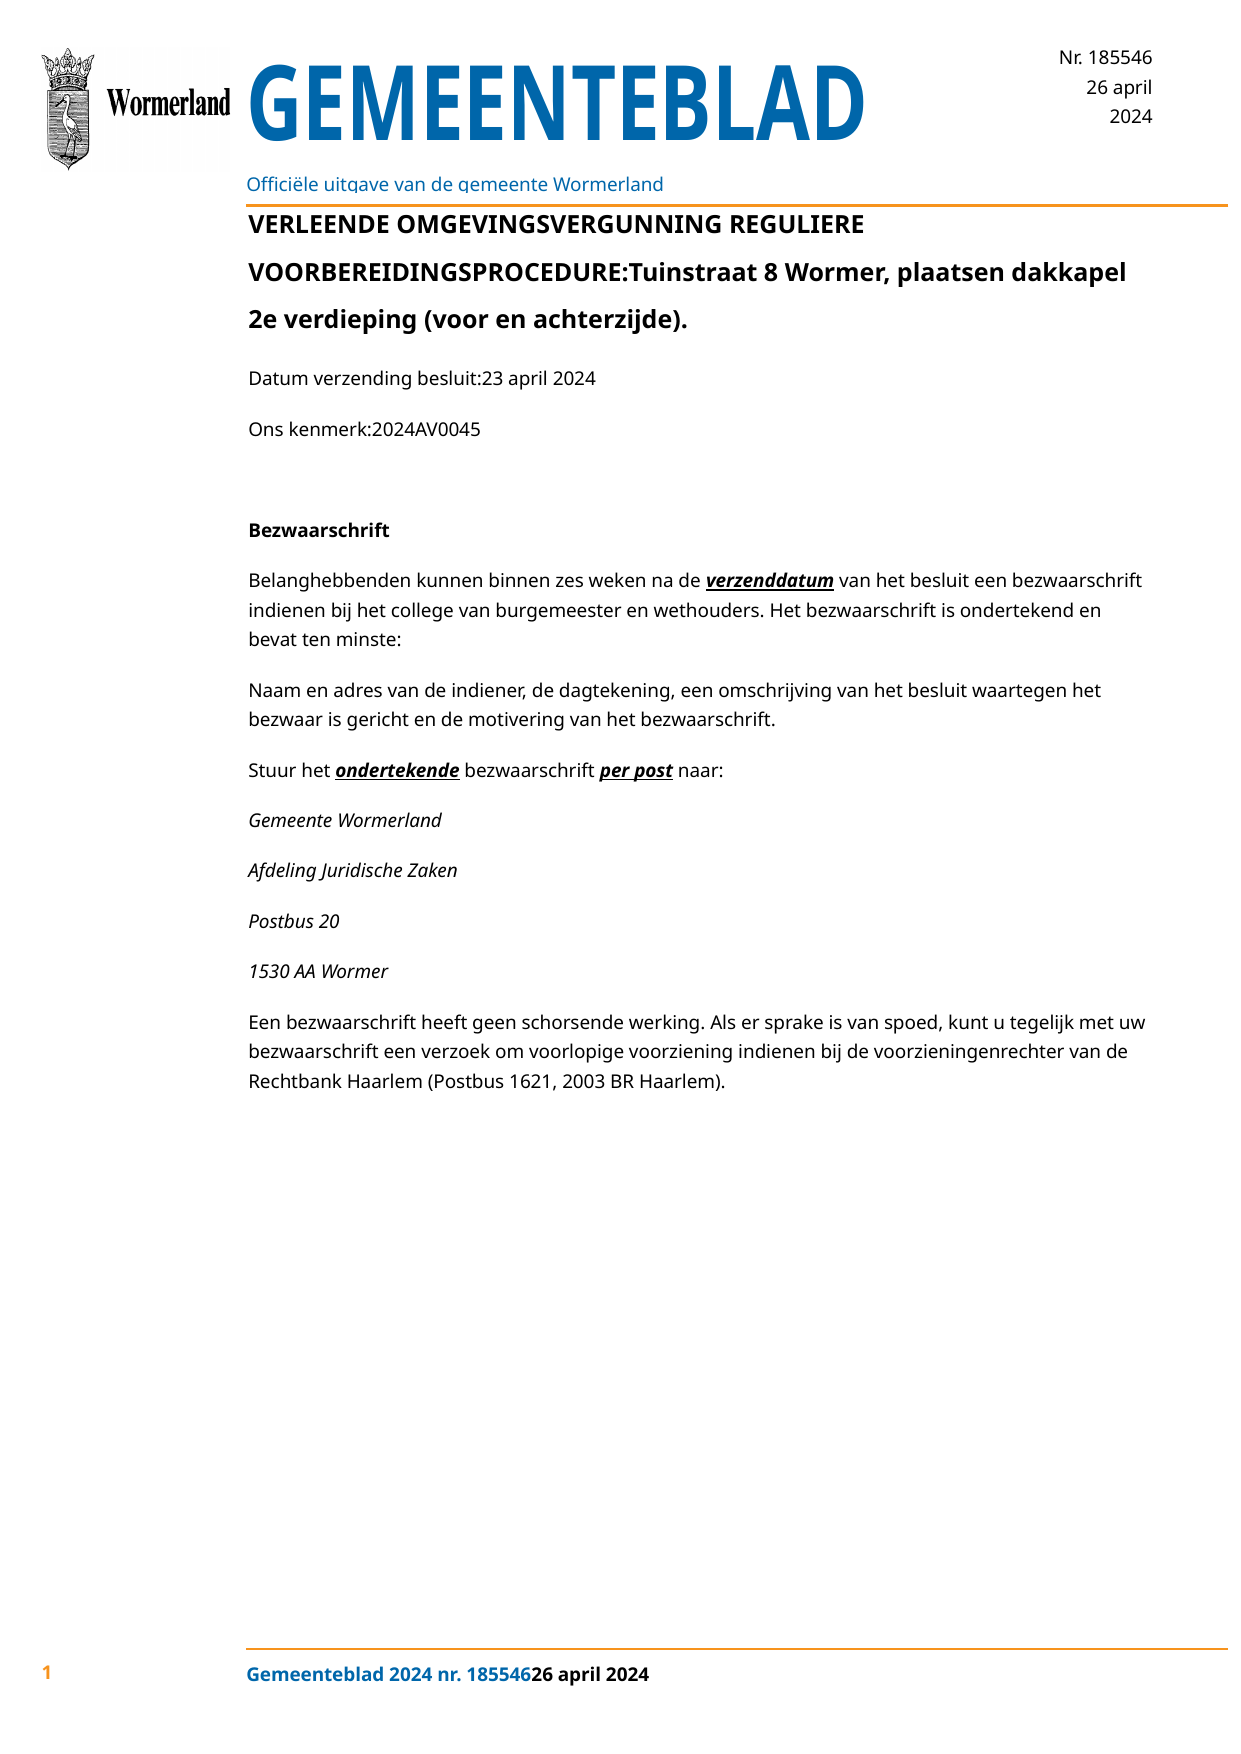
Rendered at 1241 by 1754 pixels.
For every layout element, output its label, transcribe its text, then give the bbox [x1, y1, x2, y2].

text 1530 AA Wormer [248, 958, 1152, 984]
text Ons kenmerk:2024AV0045 [248, 416, 1152, 442]
text Naam en adres van de indiener, de dagtekening, een omschrijving van het besluit waartegen het bezwaar is gericht en de motivering van het bezwaarschrift. [248, 677, 1152, 732]
text Datum verzending besluit:23 april 2024 [248, 366, 1152, 391]
text VERLEENDE OMGEVINGSVERGUNNING REGULIERE VOORBEREIDINGSPROCEDURE:Tuinstraat 8 Wormer, plaatsen dakkapel 2e verdieping (voor en achterzijde). [248, 207, 1152, 336]
text Stuur het ondertekende bezwaarschrift per post naar: [248, 757, 1152, 782]
text Belanghebbenden kunnen binnen zes weken na de verzenddatum van het besluit een bezwaarschrift indienen bij het college van burgemeester en wethouders. Het bezwaarschrift is ondertekend en bevat ten minste: [248, 567, 1152, 652]
text Postbus 20 [248, 908, 1152, 934]
text Een bezwaarschrift heeft geen schorsende werking. Als er sprake is van spoed, kunt u tegelijk met uw bezwaarschrift een verzoek om voorlopige voorziening indienen bij de voorzieningenrechter van de Rechtbank Haarlem (Postbus 1621, 2003 BR Haarlem). [248, 1009, 1152, 1094]
text Gemeente Wormerland [248, 807, 1152, 833]
text Afdeling Juridische Zaken [248, 858, 1152, 883]
picture [41, 47, 231, 172]
text Bezwaarschrift [248, 517, 1152, 542]
